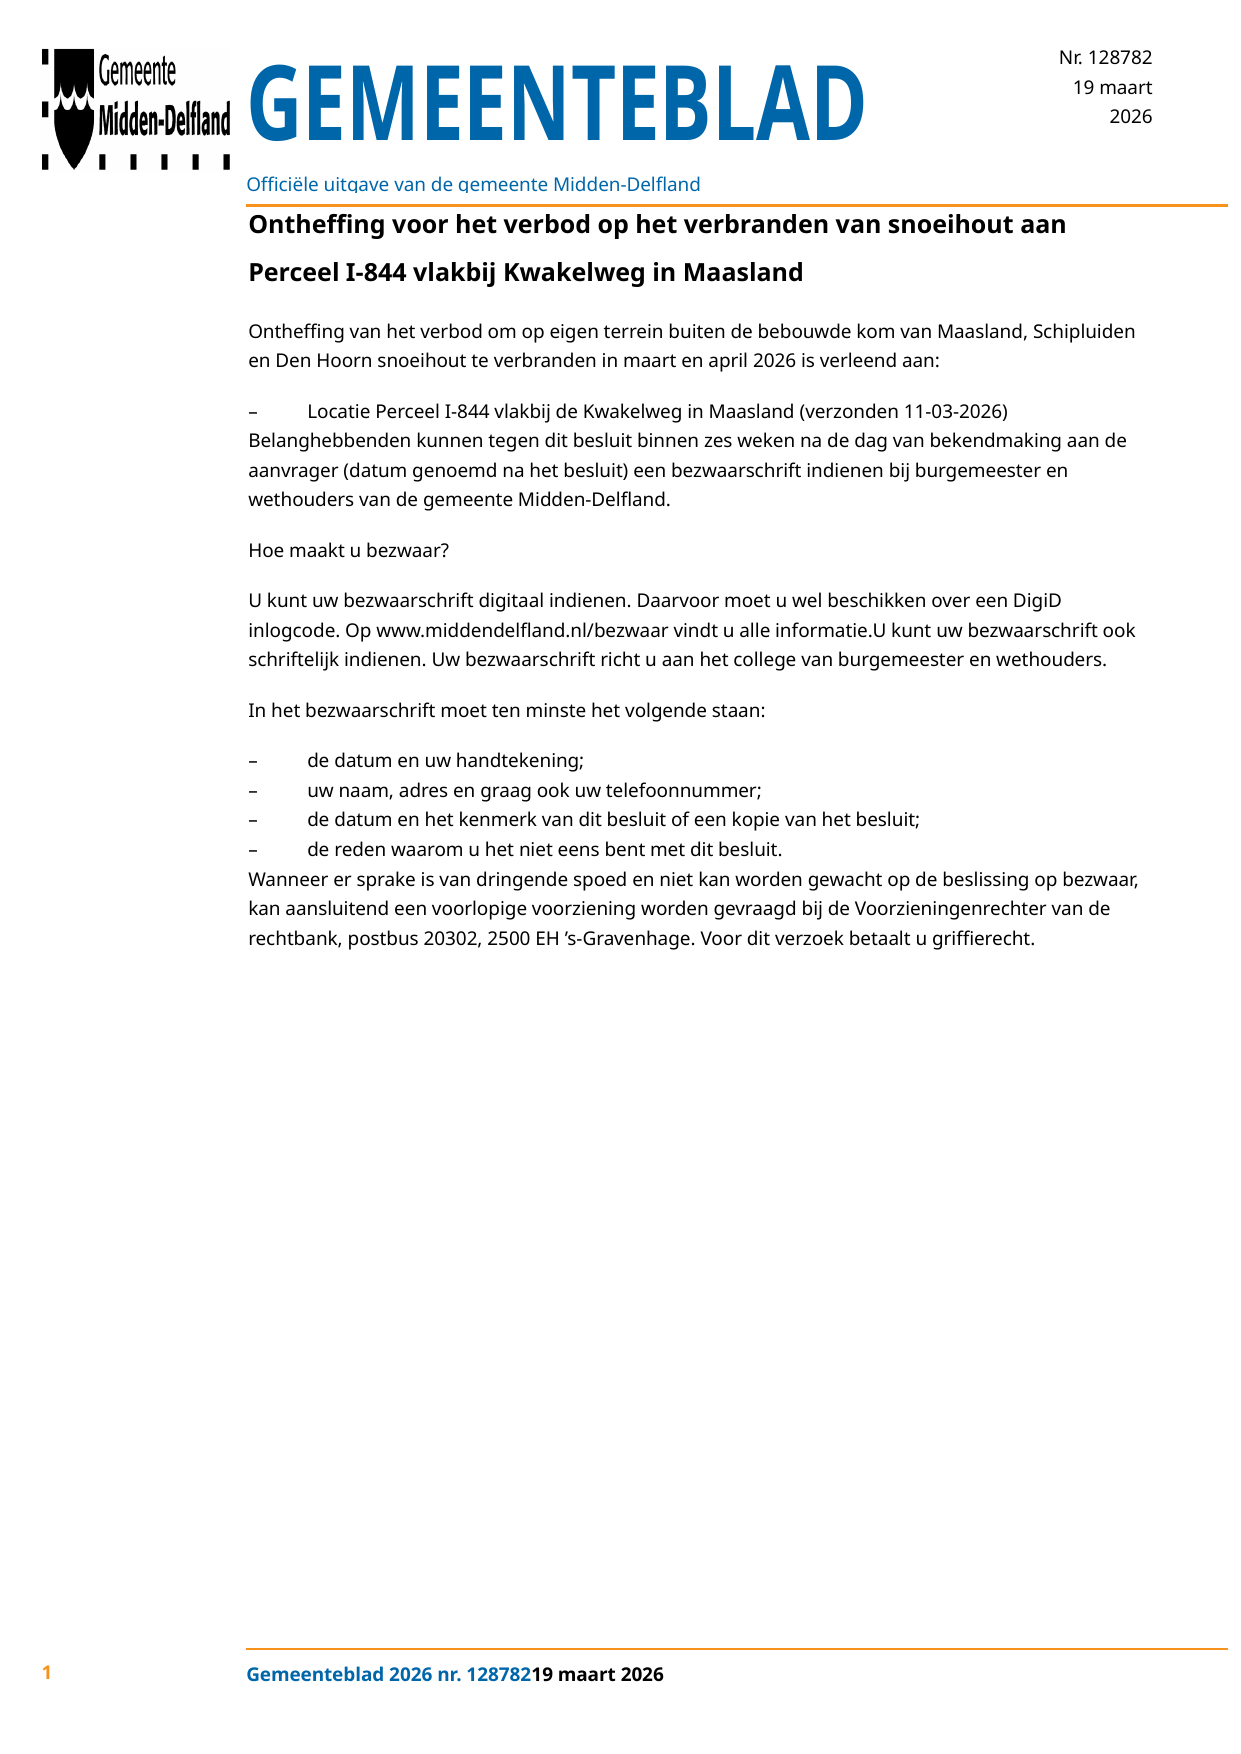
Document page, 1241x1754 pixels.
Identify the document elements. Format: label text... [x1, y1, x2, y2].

list Locatie Perceel I-844 vlakbij de Kwakelweg in Maasland (verzonden 11-03-2026) [248, 398, 1152, 424]
text ​Wanneer er sprake is van dringende spoed en niet kan worden gewacht op de beslissing op bezwaar, kan aansluitend een voorlopige voorziening worden gevraagd bij de Voorzieningenrechter van de rechtbank, postbus 20302, 2500 EH ’s-Gravenhage. Voor dit verzoek betaalt u griffierecht. [248, 866, 1152, 951]
list de reden waarom u het niet eens bent met dit besluit. [248, 836, 1152, 862]
text Belanghebbenden kunnen tegen dit besluit binnen zes weken na de dag van bekendmaking aan de aanvrager (datum genoemd na het besluit) een bezwaarschrift indienen bij burgemeester en wethouders van de gemeente Midden-Delfland. [248, 427, 1152, 512]
list de datum en het kenmerk van dit besluit of een kopie van het besluit; [248, 807, 1152, 832]
text In het bezwaarschrift moet ten minste het volgende staan: [248, 697, 1152, 723]
list de datum en uw handtekening; [248, 747, 1152, 773]
text Ontheffing van het verbod om op eigen terrein buiten de bebouwde kom van Maasland, Schipluiden en Den Hoorn snoeihout te verbranden in maart en april 2026 is verleend aan: [248, 318, 1152, 373]
list uw naam, adres en graag ook uw telefoonnummer; [248, 777, 1152, 803]
text Hoe maakt u bezwaar? [248, 537, 1152, 563]
text Ontheffing voor het verbod op het verbranden van snoeihout aan Perceel I-844 vlakbij Kwakelweg in Maasland [248, 207, 1152, 288]
picture [41, 47, 231, 172]
text U kunt uw bezwaarschrift digitaal indienen. Daarvoor moet u wel beschikken over een DigiD inlogcode. Op www.middendelfland.nl/bezwaar vindt u alle informatie.U kunt uw bezwaarschrift ook schriftelijk indienen. Uw bezwaarschrift richt u aan het college van burgemeester en wethouders. [248, 587, 1152, 672]
